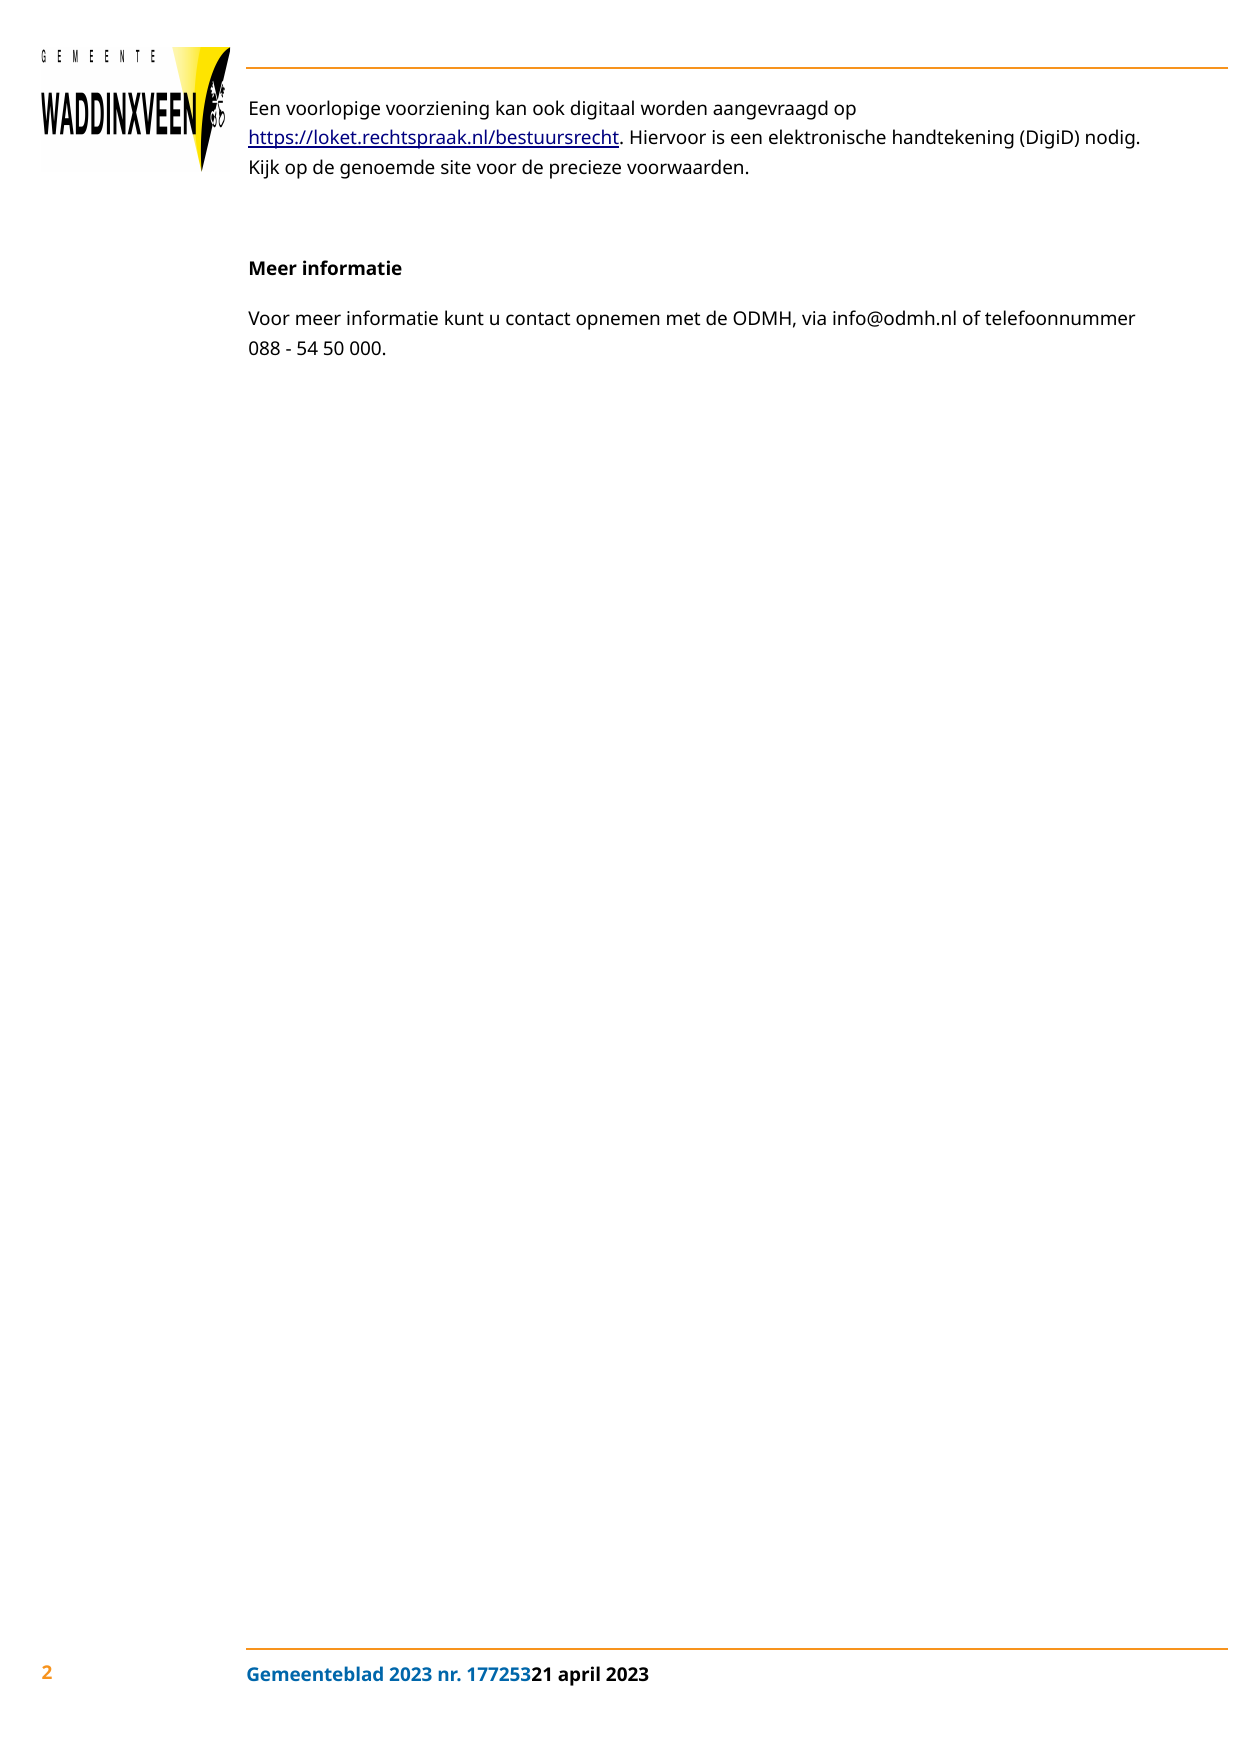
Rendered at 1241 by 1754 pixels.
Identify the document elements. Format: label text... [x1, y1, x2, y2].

text Voor meer informatie kunt u contact opnemen met de ODMH, via info@odmh.nl of telefoonnummer 088 - 54 50 000. [248, 305, 1152, 361]
picture [41, 47, 231, 172]
text Een voorlopige voorziening kan ook digitaal worden aangevraagd op https://loket.rechtspraak.nl/bestuursrecht. Hiervoor is een elektronische handtekening (DigiD) nodig. Kijk op de genoemde site voor de precieze voorwaarden. [248, 95, 1152, 180]
text Meer informatie [248, 255, 1152, 281]
